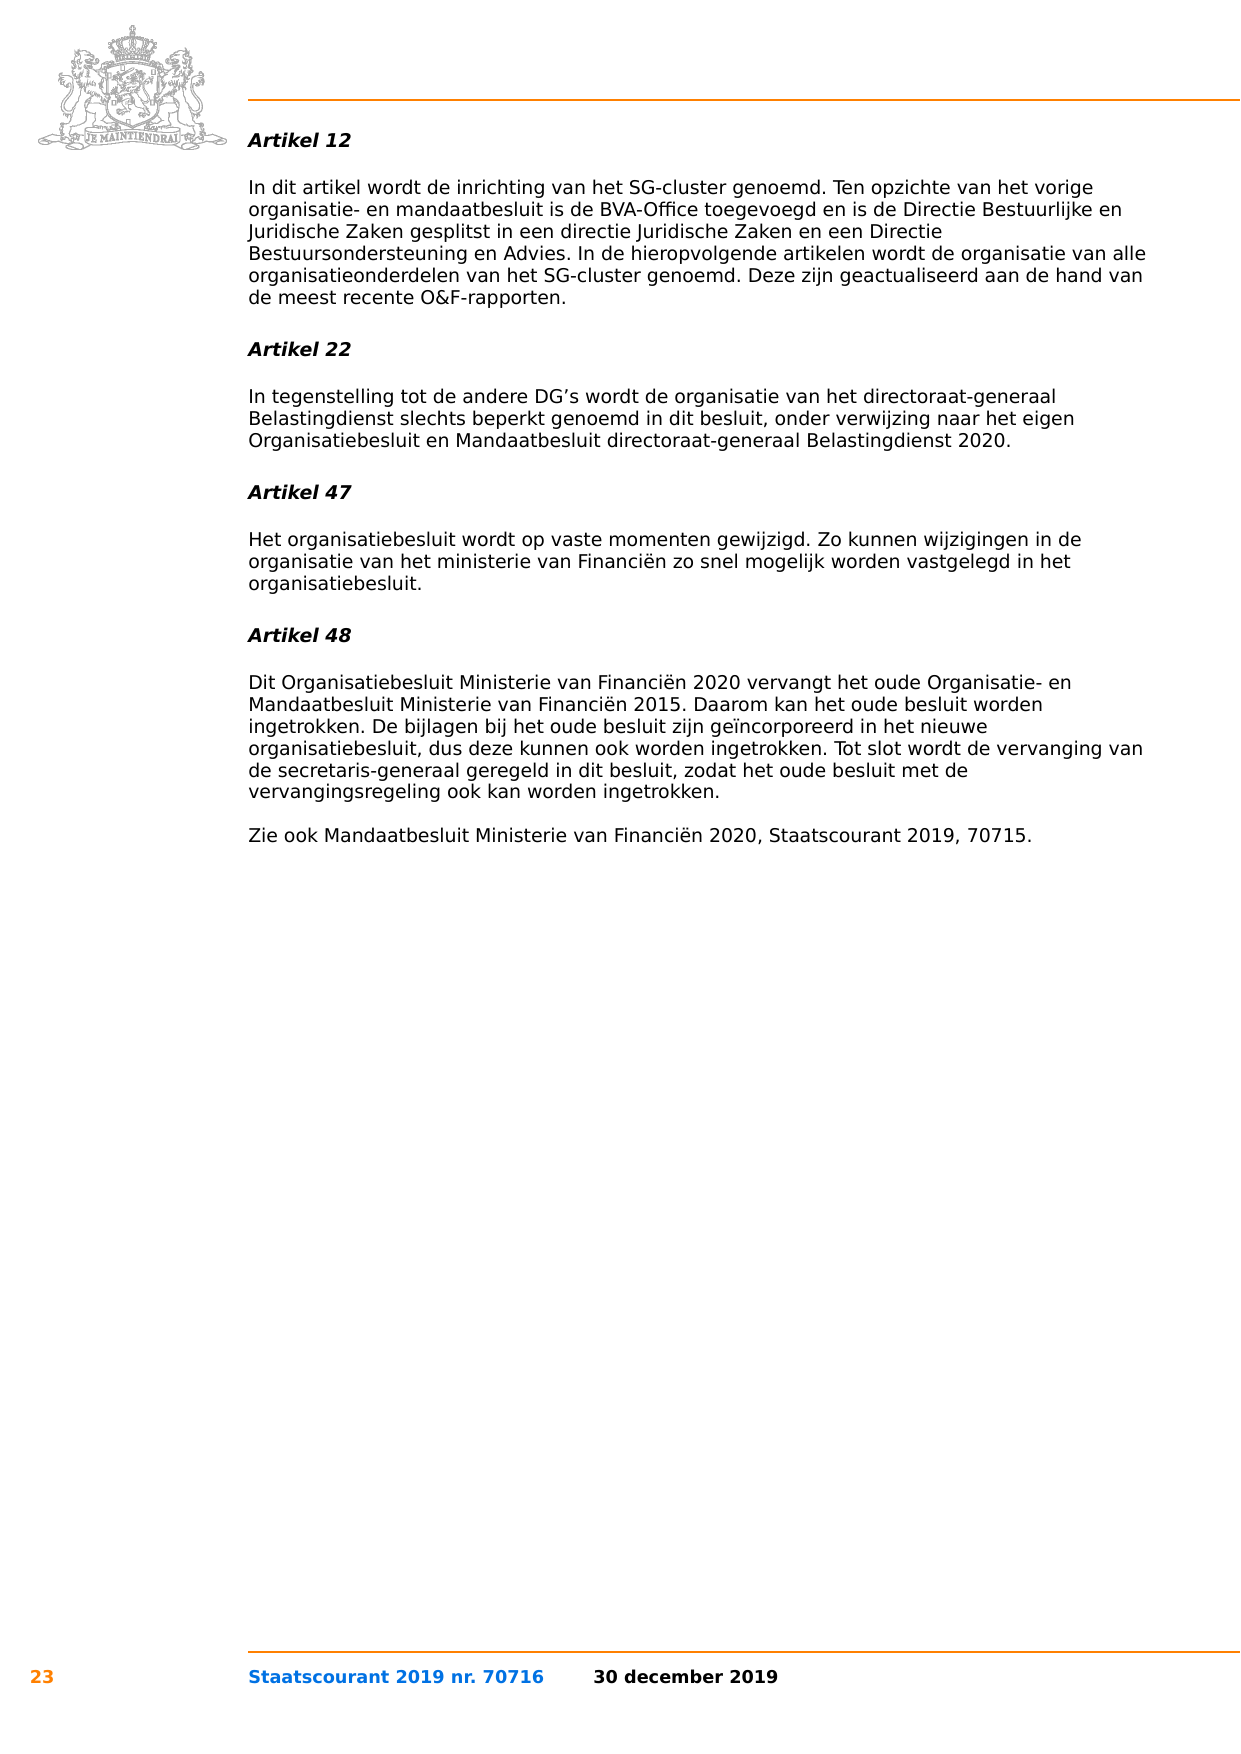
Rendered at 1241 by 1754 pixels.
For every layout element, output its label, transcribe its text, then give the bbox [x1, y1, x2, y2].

text Dit Organisatiebesluit Ministerie van Financiën 2020 vervangt het oude Organisatie- en Mandaatbesluit Ministerie van Financiën 2015. Daarom kan het oude besluit worden ingetrokken. De bijlagen bij het oude besluit zijn geïncorporeerd in het nieuwe organisatiebesluit, dus deze kunnen ook worden ingetrokken. Tot slot wordt de vervanging van de secretaris-generaal geregeld in dit besluit, zodat het oude besluit met de vervangingsregeling ook kan worden ingetrokken. [248, 672, 1163, 803]
text Het organisatiebesluit wordt op vaste momenten gewijzigd. Zo kunnen wijzigingen in de organisatie van het ministerie van Financiën zo snel mogelijk worden vastgelegd in het organisatiebesluit. [248, 529, 1163, 594]
subtitle Artikel 48 [248, 624, 1163, 647]
subtitle Artikel 47 [248, 482, 1163, 504]
picture [38, 25, 227, 150]
subtitle Artikel 12 [248, 130, 1163, 152]
text In dit artikel wordt de inrichting van het SG-cluster genoemd. Ten opzichte van het vorige organisatie- en mandaatbesluit is de BVA-Office toegevoegd en is de Directie Bestuurlijke en Juridische Zaken gesplitst in een directie Juridische Zaken en een Directie Bestuursondersteuning en Advies. In de hieropvolgende artikelen wordt de organisatie van alle organisatieonderdelen van het SG-cluster genoemd. Deze zijn geactualiseerd aan de hand van de meest recente O&F-rapporten. [248, 177, 1163, 309]
text In tegenstelling tot de andere DG’s wordt de organisatie van het directoraat-generaal Belastingdienst slechts beperkt genoemd in dit besluit, onder verwijzing naar het eigen Organisatiebesluit en Mandaatbesluit directoraat-generaal Belastingdienst 2020. [248, 386, 1163, 452]
text Zie ook Mandaatbesluit Ministerie van Financiën 2020, Staatscourant 2019, 70715. [248, 825, 1163, 847]
subtitle Artikel 22 [248, 339, 1163, 361]
